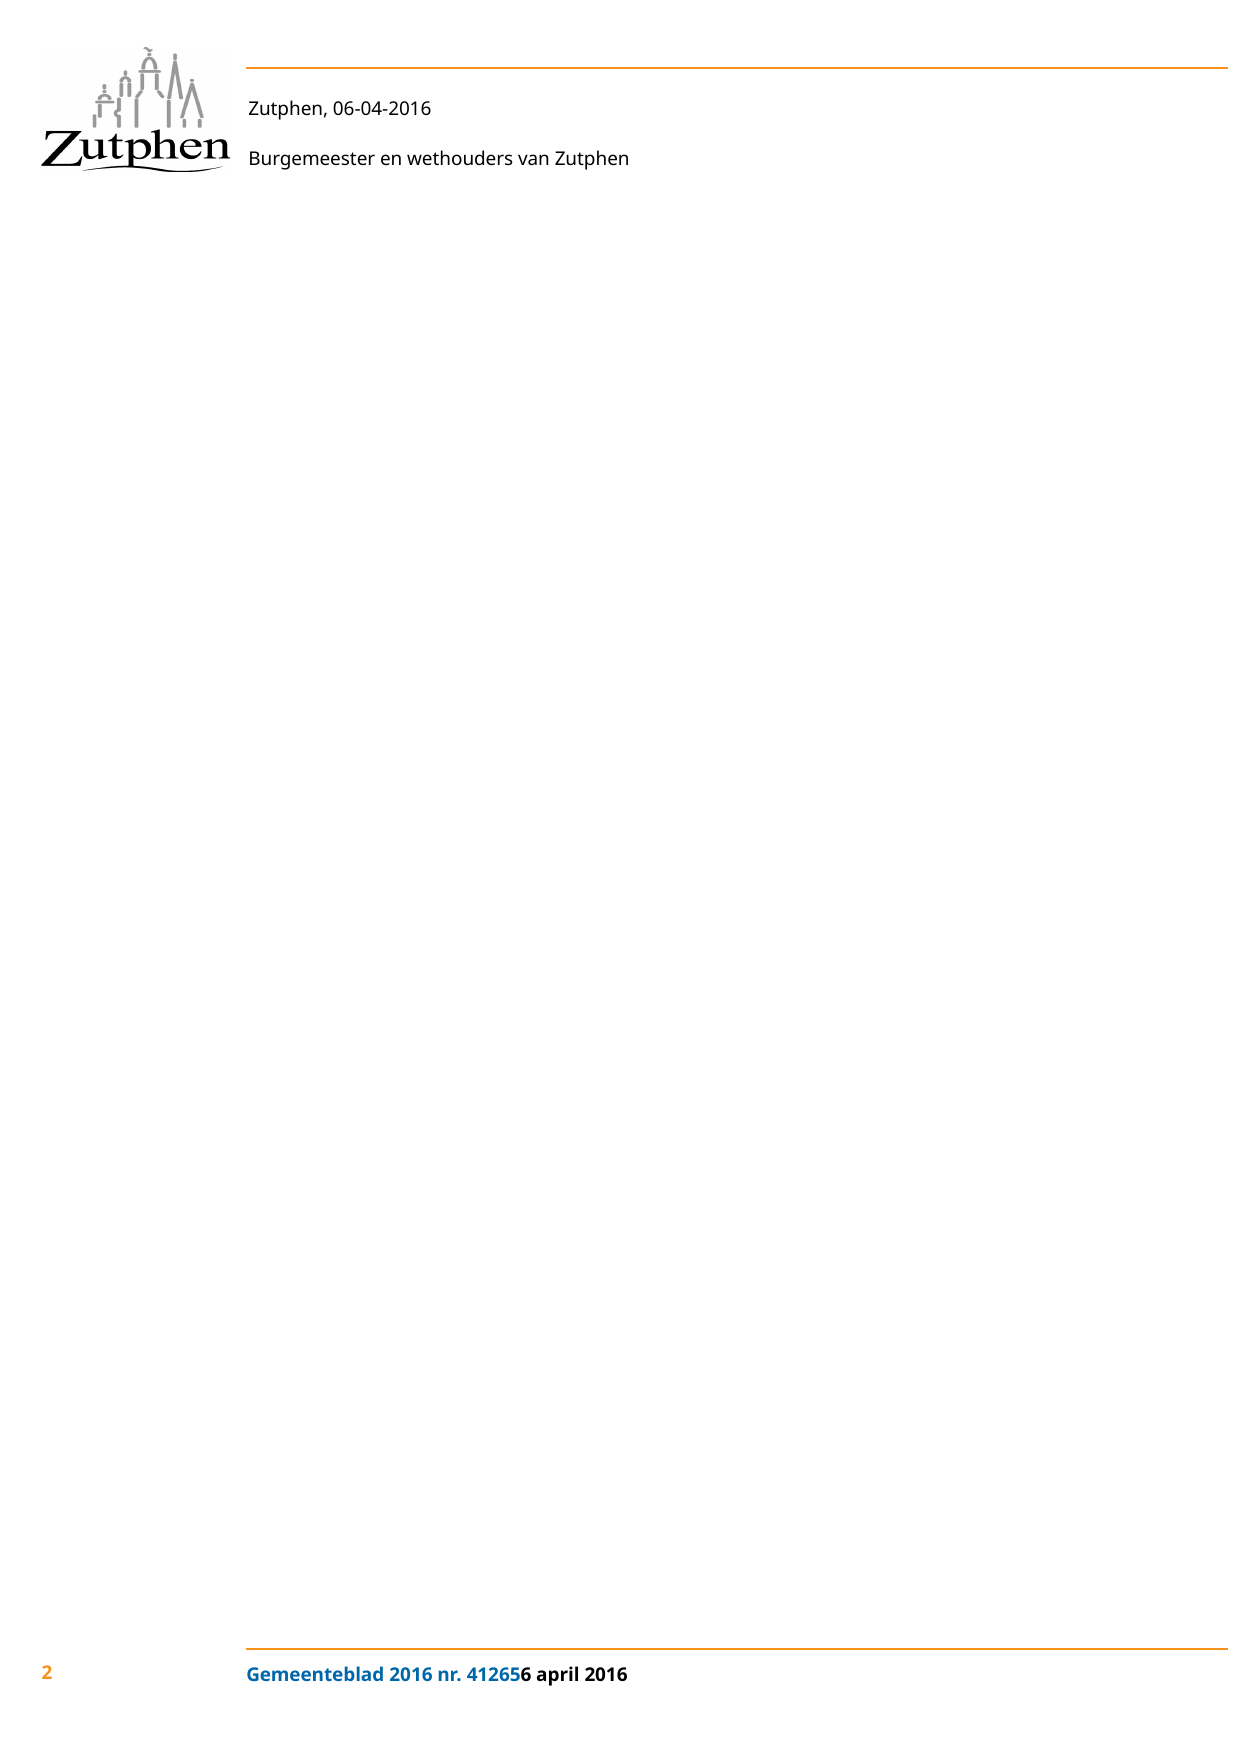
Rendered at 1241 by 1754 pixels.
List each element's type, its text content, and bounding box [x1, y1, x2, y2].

picture [41, 47, 231, 172]
text Burgemeester en wethouders van Zutphen [248, 145, 1152, 171]
text Zutphen, 06-04-2016 [248, 95, 1152, 121]
